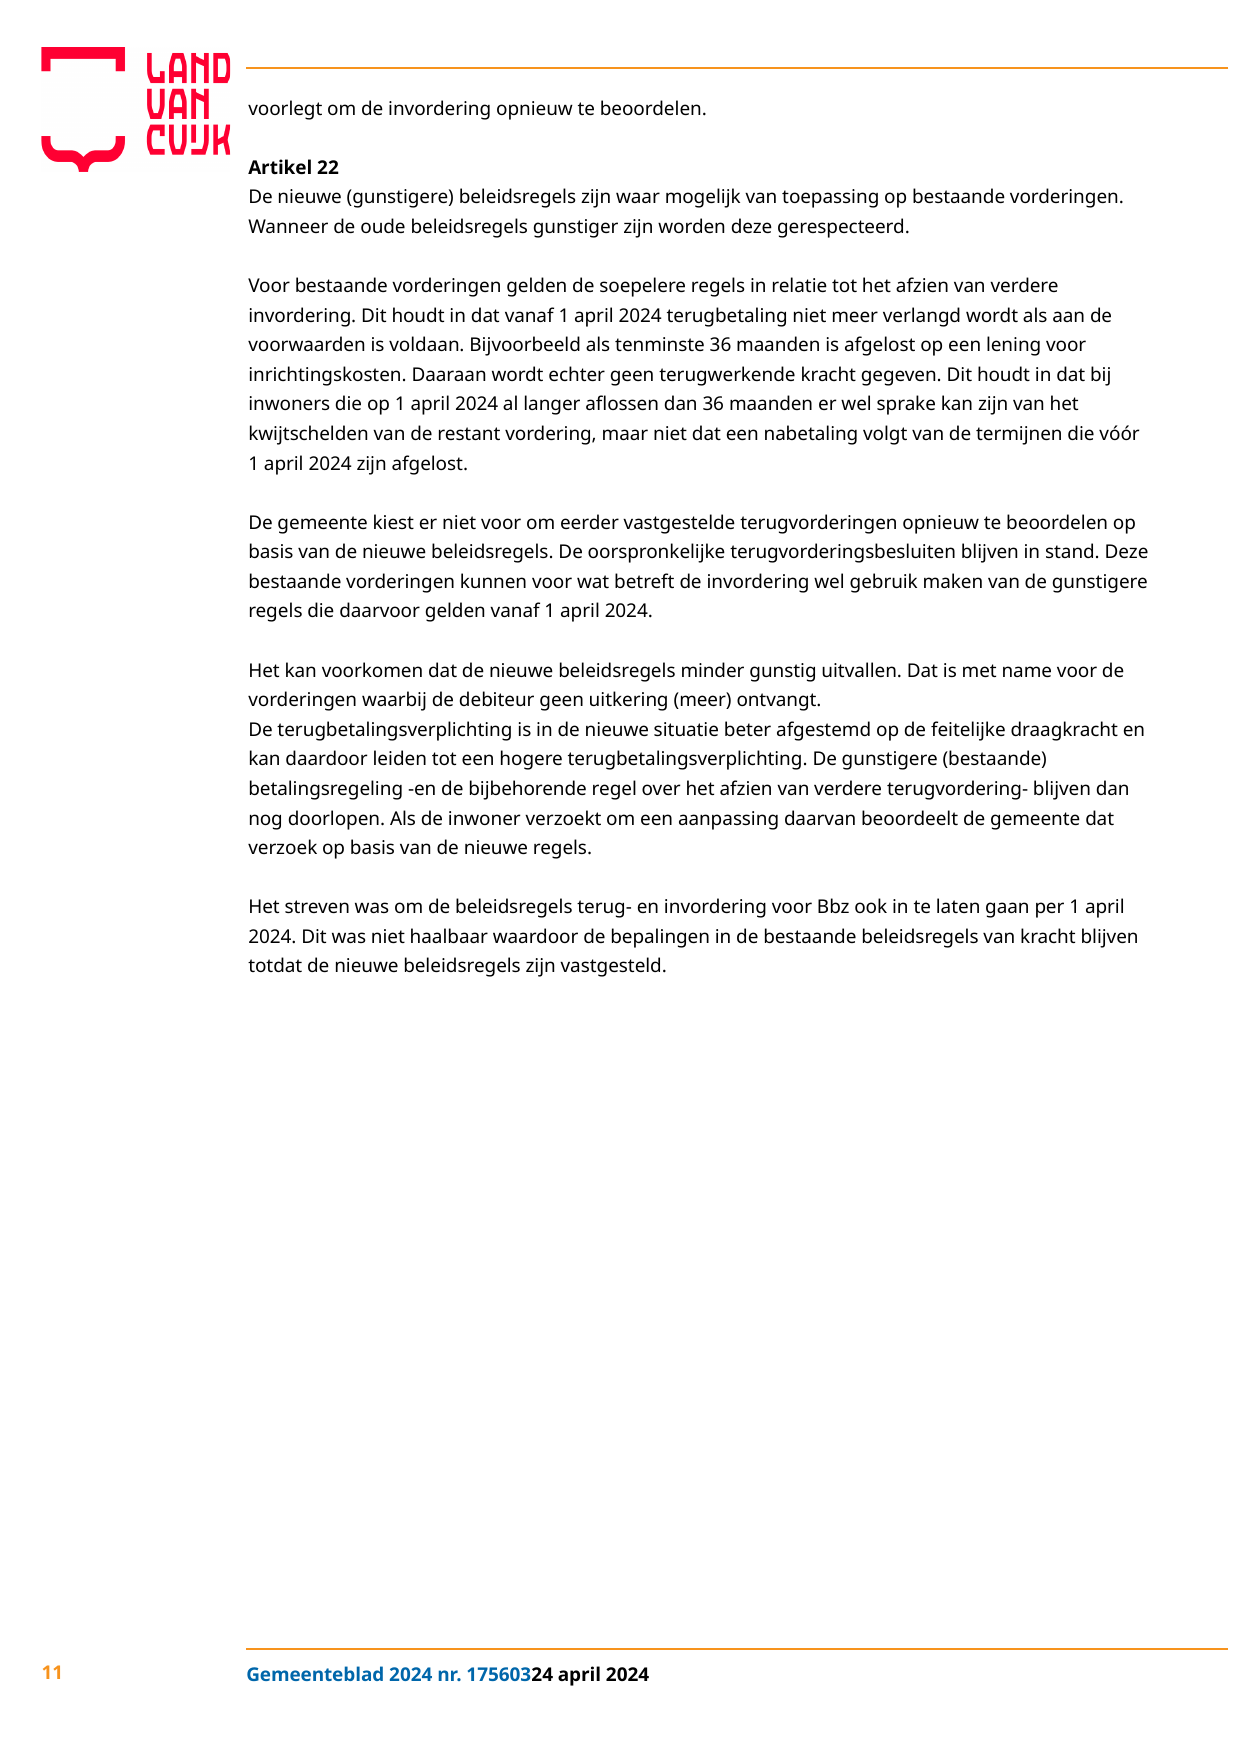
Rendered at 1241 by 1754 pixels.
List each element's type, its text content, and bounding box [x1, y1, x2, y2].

text Voor bestaande vorderingen gelden de soepelere regels in relatie tot het afzien van verdere invordering. Dit houdt in dat vanaf 1 april 2024 terugbetaling niet meer verlangd wordt als aan de voorwaarden is voldaan. Bijvoorbeeld als tenminste 36 maanden is afgelost op een lening voor inrichtingskosten. Daaraan wordt echter geen terugwerkende kracht gegeven. Dit houdt in dat bij inwoners die op 1 april 2024 al langer aflossen dan 36 maanden er wel sprake kan zijn van het kwijtschelden van de restant vordering, maar niet dat een nabetaling volgt van de termijnen die vóór 1 april 2024 zijn afgelost. [248, 272, 1152, 476]
text voorlegt om de invordering opnieuw te beoordelen. [248, 95, 1152, 121]
picture [41, 47, 231, 172]
text De nieuwe (gunstigere) beleidsregels zijn waar mogelijk van toepassing op bestaande vorderingen. Wanneer de oude beleidsregels gunstiger zijn worden deze gerespecteerd. [248, 183, 1152, 239]
text De terugbetalingsverplichting is in de nieuwe situatie beter afgestemd op de feitelijke draagkracht en kan daardoor leiden tot een hogere terugbetalingsverplichting. De gunstigere (bestaande) betalingsregeling -en de bijbehorende regel over het afzien van verdere terugvordering- blijven dan nog doorlopen. Als de inwoner verzoekt om een aanpassing daarvan beoordeelt de gemeente dat verzoek op basis van de nieuwe regels. [248, 716, 1152, 860]
text Het streven was om de beleidsregels terug- en invordering voor Bbz ook in te laten gaan per 1 april 2024. Dit was niet haalbaar waardoor de bepalingen in de bestaande beleidsregels van kracht blijven totdat de nieuwe beleidsregels zijn vastgesteld. [248, 893, 1152, 978]
text De gemeente kiest er niet voor om eerder vastgestelde terugvorderingen opnieuw te beoordelen op basis van de nieuwe beleidsregels. De oorspronkelijke terugvorderingsbesluiten blijven in stand. Deze bestaande vorderingen kunnen voor wat betreft de invordering wel gebruik maken van de gunstigere regels die daarvoor gelden vanaf 1 april 2024. [248, 509, 1152, 623]
text Het kan voorkomen dat de nieuwe beleidsregels minder gunstig uitvallen. Dat is met name voor de vorderingen waarbij de debiteur geen uitkering (meer) ontvangt. [248, 657, 1152, 712]
text Artikel 22 [248, 154, 1152, 180]
